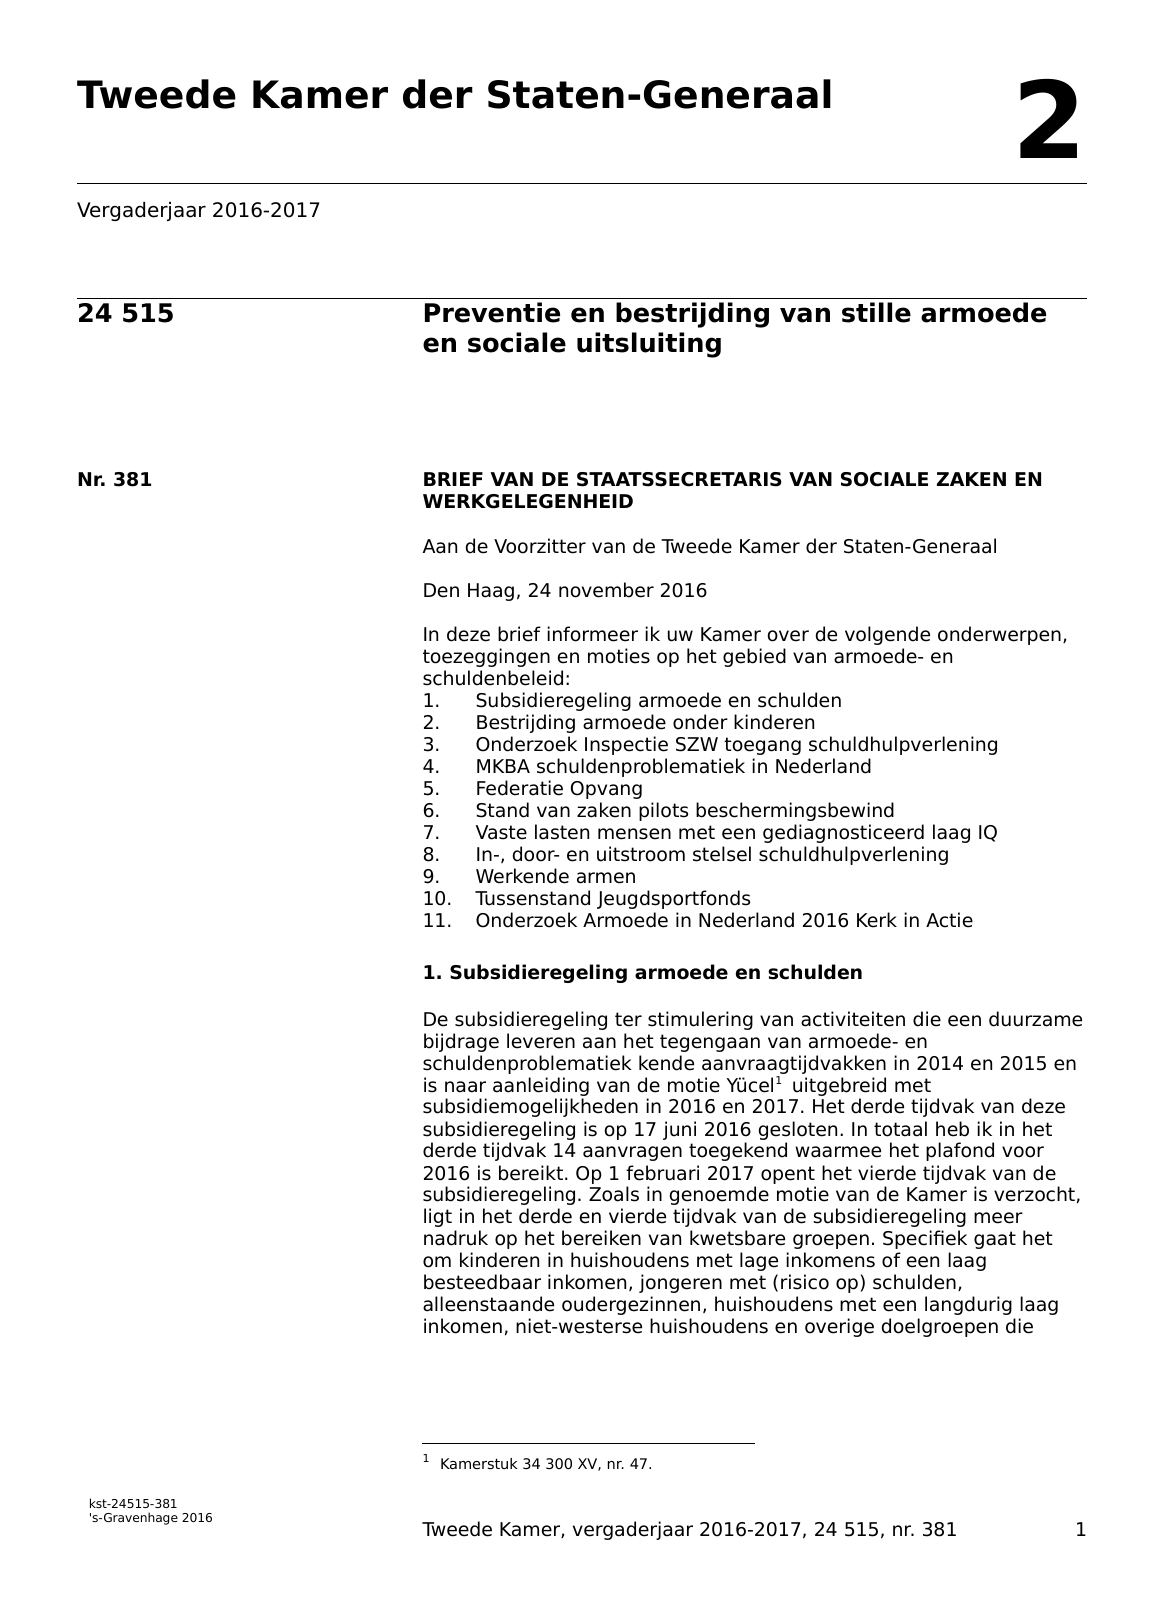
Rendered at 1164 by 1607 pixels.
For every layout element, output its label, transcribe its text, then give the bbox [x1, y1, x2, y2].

text 2. Bestrijding armoede onder kinderen [422, 712, 1087, 734]
text 7. Vaste lasten mensen met een gediagnosticeerd laag IQ [422, 822, 1087, 844]
text 4. MKBA schuldenproblematiek in Nederland [422, 756, 1087, 778]
text Kamerstuk 34 300 XV, nr. 47. [422, 1452, 1087, 1474]
text 6. Stand van zaken pilots beschermingsbewind [422, 800, 1087, 822]
text 8. In-, door- en uitstroom stelsel schuldhulpverlening [422, 844, 1087, 866]
text 's-Gravenhage 2016 [88, 1511, 323, 1525]
text 1. Subsidieregeling armoede en schulden [422, 690, 1087, 712]
text 5. Federatie Opvang [422, 778, 1087, 800]
subtitle 1. Subsidieregeling armoede en schulden [422, 962, 1087, 983]
text De subsidieregeling ter stimulering van activiteiten die een duurzame bijdrage leveren aan het tegengaan van armoede- en schuldenproblematiek kende aanvraagtijdvakken in 2014 en 2015 en is naar aanleiding van de motie Yücel uitgebreid met subsidiemogelijkheden in 2016 en 2017. Het derde tijdvak van deze subsidieregeling is op 17 juni 2016 gesloten. In totaal heb ik in het derde tijdvak 14 aanvragen toegekend waarmee het plafond voor 2016 is bereikt. Op 1 februari 2017 opent het vierde tijdvak van de subsidieregeling. Zoals in genoemde motie van de Kamer is verzocht, ligt in het derde en vierde tijdvak van de subsidieregeling meer nadruk op het bereiken van kwetsbare groepen. Specifiek gaat het om kinderen in huishoudens met lage inkomens of een laag besteedbaar inkomen, jongeren met (risico op) schulden, alleenstaande oudergezinnen, huishoudens met een langdurig laag inkomen, niet-westerse huishoudens en overige doelgroepen die [422, 1008, 1087, 1338]
text 9. Werkende armen [422, 866, 1087, 888]
table_cell Vergaderjaar 2016-2017 [77, 184, 1087, 298]
text 3. Onderzoek Inspectie SZW toegang schuldhulpverlening [422, 734, 1087, 756]
text Den Haag, 24 november 2016 [422, 580, 1087, 602]
text kst-24515-381 [88, 1497, 323, 1511]
text 11. Onderzoek Armoede in Nederland 2016 Kerk in Actie [422, 909, 1087, 932]
text 10. Tussenstand Jeugdsportfonds [422, 888, 1087, 909]
text Aan de Voorzitter van de Tweede Kamer der Staten-Generaal [422, 536, 1087, 557]
subtitle Nr. 381 BRIEF VAN DE STAATSSECRETARIS VAN SOCIALE ZAKEN EN WERKGELEGENHEID [77, 469, 1087, 513]
table_header Tweede Kamer der Staten-Generaal [77, 59, 886, 183]
table_header 2 [886, 59, 1087, 183]
subtitle 24 515 Preventie en bestrijding van stille armoede en sociale uitsluiting [77, 299, 1087, 358]
text In deze brief informeer ik uw Kamer over de volgende onderwerpen, toezeggingen en moties op het gebied van armoede- en schuldenbeleid: [422, 624, 1087, 690]
